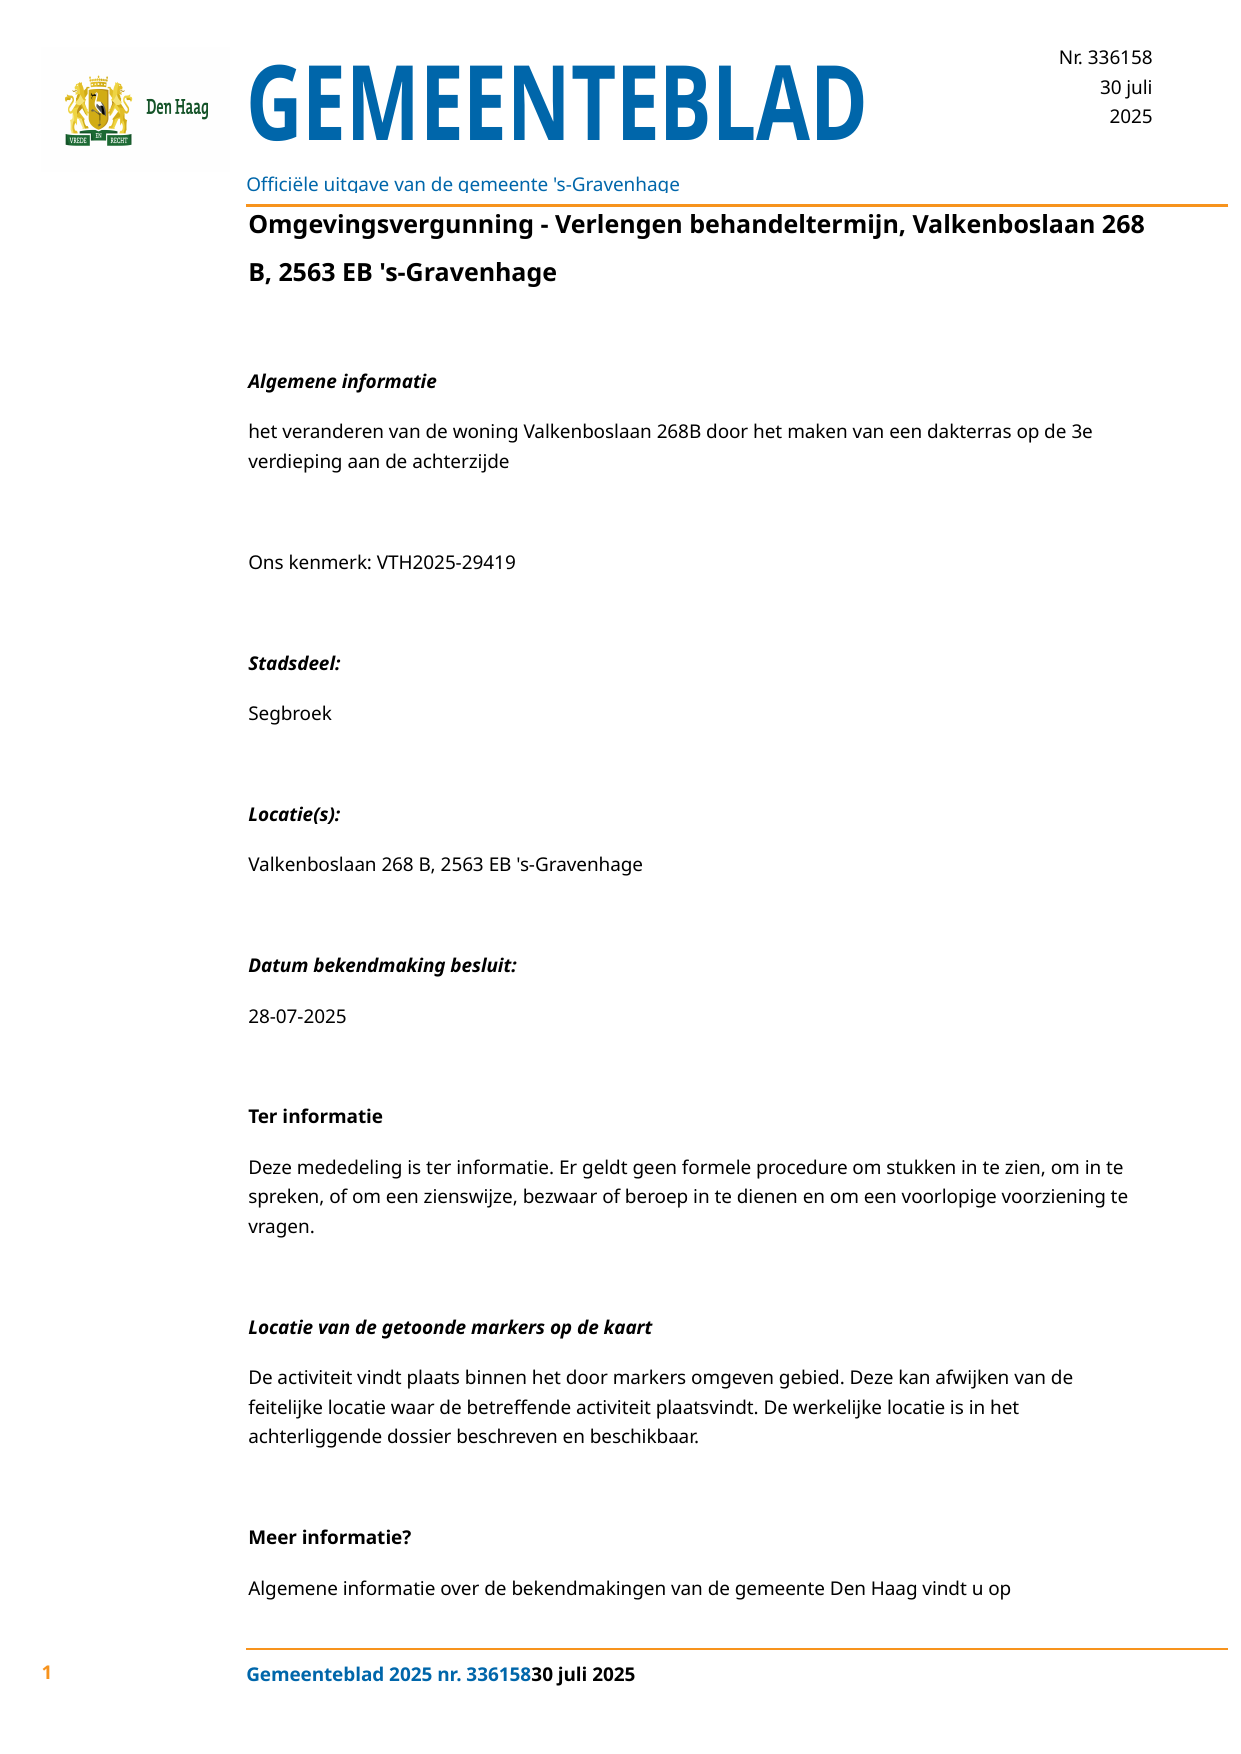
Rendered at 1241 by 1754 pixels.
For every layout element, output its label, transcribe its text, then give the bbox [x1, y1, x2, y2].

text Datum bekendmaking besluit: [248, 952, 1152, 978]
text het veranderen van de woning Valkenboslaan 268B door het maken van een dakterras op de 3e verdieping aan de achterzijde [248, 419, 1152, 474]
text Deze mededeling is ter informatie. Er geldt geen formele procedure om stukken in te zien, om in te spreken, of om een zienswijze, bezwaar of beroep in te dienen en om een voorlopige voorziening te vragen. [248, 1154, 1152, 1239]
text Ter informatie [248, 1104, 1152, 1129]
text Stadsdeel: [248, 650, 1152, 676]
text Valkenboslaan 268 B, 2563 EB 's-Gravenhage [248, 852, 1152, 877]
text Algemene informatie over de bekendmakingen van de gemeente Den Haag vindt u op [248, 1575, 1152, 1601]
text Segbroek [248, 700, 1152, 726]
picture [41, 47, 231, 172]
text Meer informatie? [248, 1524, 1152, 1550]
text 28-07-2025 [248, 1003, 1152, 1029]
text Locatie(s): [248, 801, 1152, 827]
text Locatie van de getoonde markers op de kaart [248, 1314, 1152, 1340]
text De activiteit vindt plaats binnen het door markers omgeven gebied. Deze kan afwijken van de feitelijke locatie waar de betreffende activiteit plaatsvindt. De werkelijke locatie is in het achterliggende dossier beschreven en beschikbaar. [248, 1364, 1152, 1449]
text Ons kenmerk: VTH2025-29419 [248, 549, 1152, 575]
text Omgevingsvergunning - Verlengen behandeltermijn, Valkenboslaan 268 B, 2563 EB 's-Gravenhage [248, 207, 1152, 288]
text Algemene informatie [248, 368, 1152, 394]
